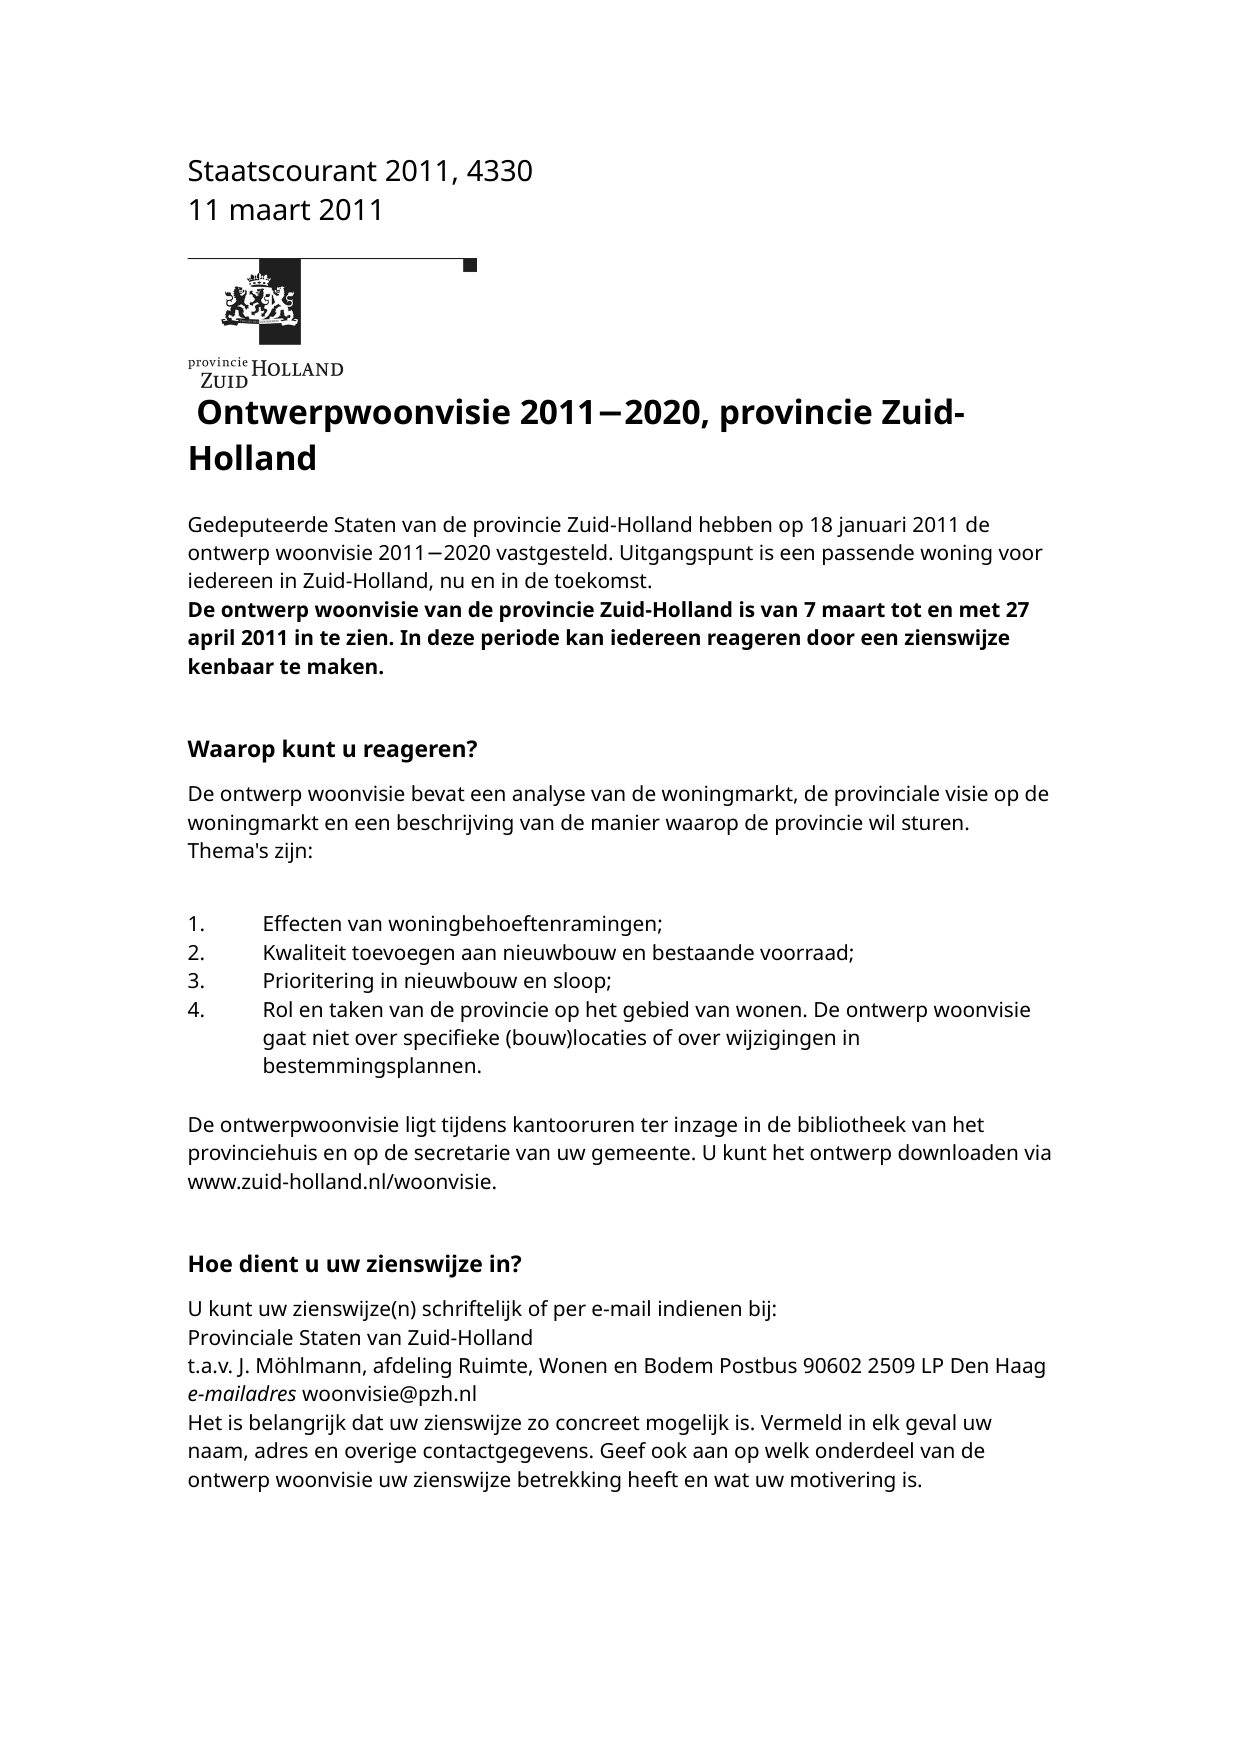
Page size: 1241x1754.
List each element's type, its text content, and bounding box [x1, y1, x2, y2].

list Kwaliteit toevoegen aan nieuwbouw en bestaande voorraad; [187, 938, 1053, 966]
text Het is belangrijk dat uw zienswijze zo concreet mogelijk is. Vermeld in elk geval uw naam, adres en overige contactgegevens. Geef ook aan op welk onderdeel van de ontwerp woonvisie uw zienswijze betrekking heeft en wat uw motivering is. [187, 1408, 1053, 1493]
list Effecten van woningbehoeftenramingen; [187, 909, 1053, 938]
text t.a.v. J. Möhlmann, afdeling Ruimte, Wonen en Bodem Postbus 90602 2509 LP Den Haag e-mailadres woonvisie@pzh.nl [187, 1351, 1053, 1408]
subtitle Hoe dient u uw zienswijze in? [187, 1248, 1053, 1279]
text Staatscourant 2011, 4330 [187, 150, 1053, 190]
subtitle Ontwerpwoonvisie 2011−2020, provincie Zuid-Holland [187, 271, 1053, 480]
picture [187, 258, 477, 389]
text Provinciale Staten van Zuid-Holland [187, 1323, 1053, 1351]
text 11 maart 2011 [187, 190, 1053, 229]
text De ontwerpwoonvisie ligt tijdens kantooruren ter inzage in de bibliotheek van het provinciehuis en op de secretarie van uw gemeente. U kunt het ontwerp downloaden via www.zuid-holland.nl/woonvisie. [187, 1110, 1053, 1195]
text Gedeputeerde Staten van de provincie Zuid-Holland hebben op 18 januari 2011 de ontwerp woonvisie 2011−2020 vastgesteld. Uitgangspunt is een passende woning voor iedereen in Zuid-Holland, nu en in de toekomst. [187, 510, 1053, 595]
text De ontwerp woonvisie bevat een analyse van de woningmarkt, de provinciale visie op de woningmarkt en een beschrijving van de manier waarop de provincie wil sturen. Thema's zijn: [187, 779, 1053, 864]
text De ontwerp woonvisie van de provincie Zuid-Holland is van 7 maart tot en met 27 april 2011 in te zien. In deze periode kan iedereen reageren door een zienswijze kenbaar te maken. [187, 595, 1053, 680]
text U kunt uw zienswijze(n) schriftelijk of per e-mail indienen bij: [187, 1294, 1053, 1323]
list Rol en taken van de provincie op het gebied van wonen. De ontwerp woonvisie gaat niet over specifieke (bouw)locaties of over wijzigingen in bestemmingsplannen. [187, 995, 1053, 1080]
list Prioritering in nieuwbouw en sloop; [187, 966, 1053, 995]
subtitle Waarop kunt u reageren? [187, 733, 1053, 764]
